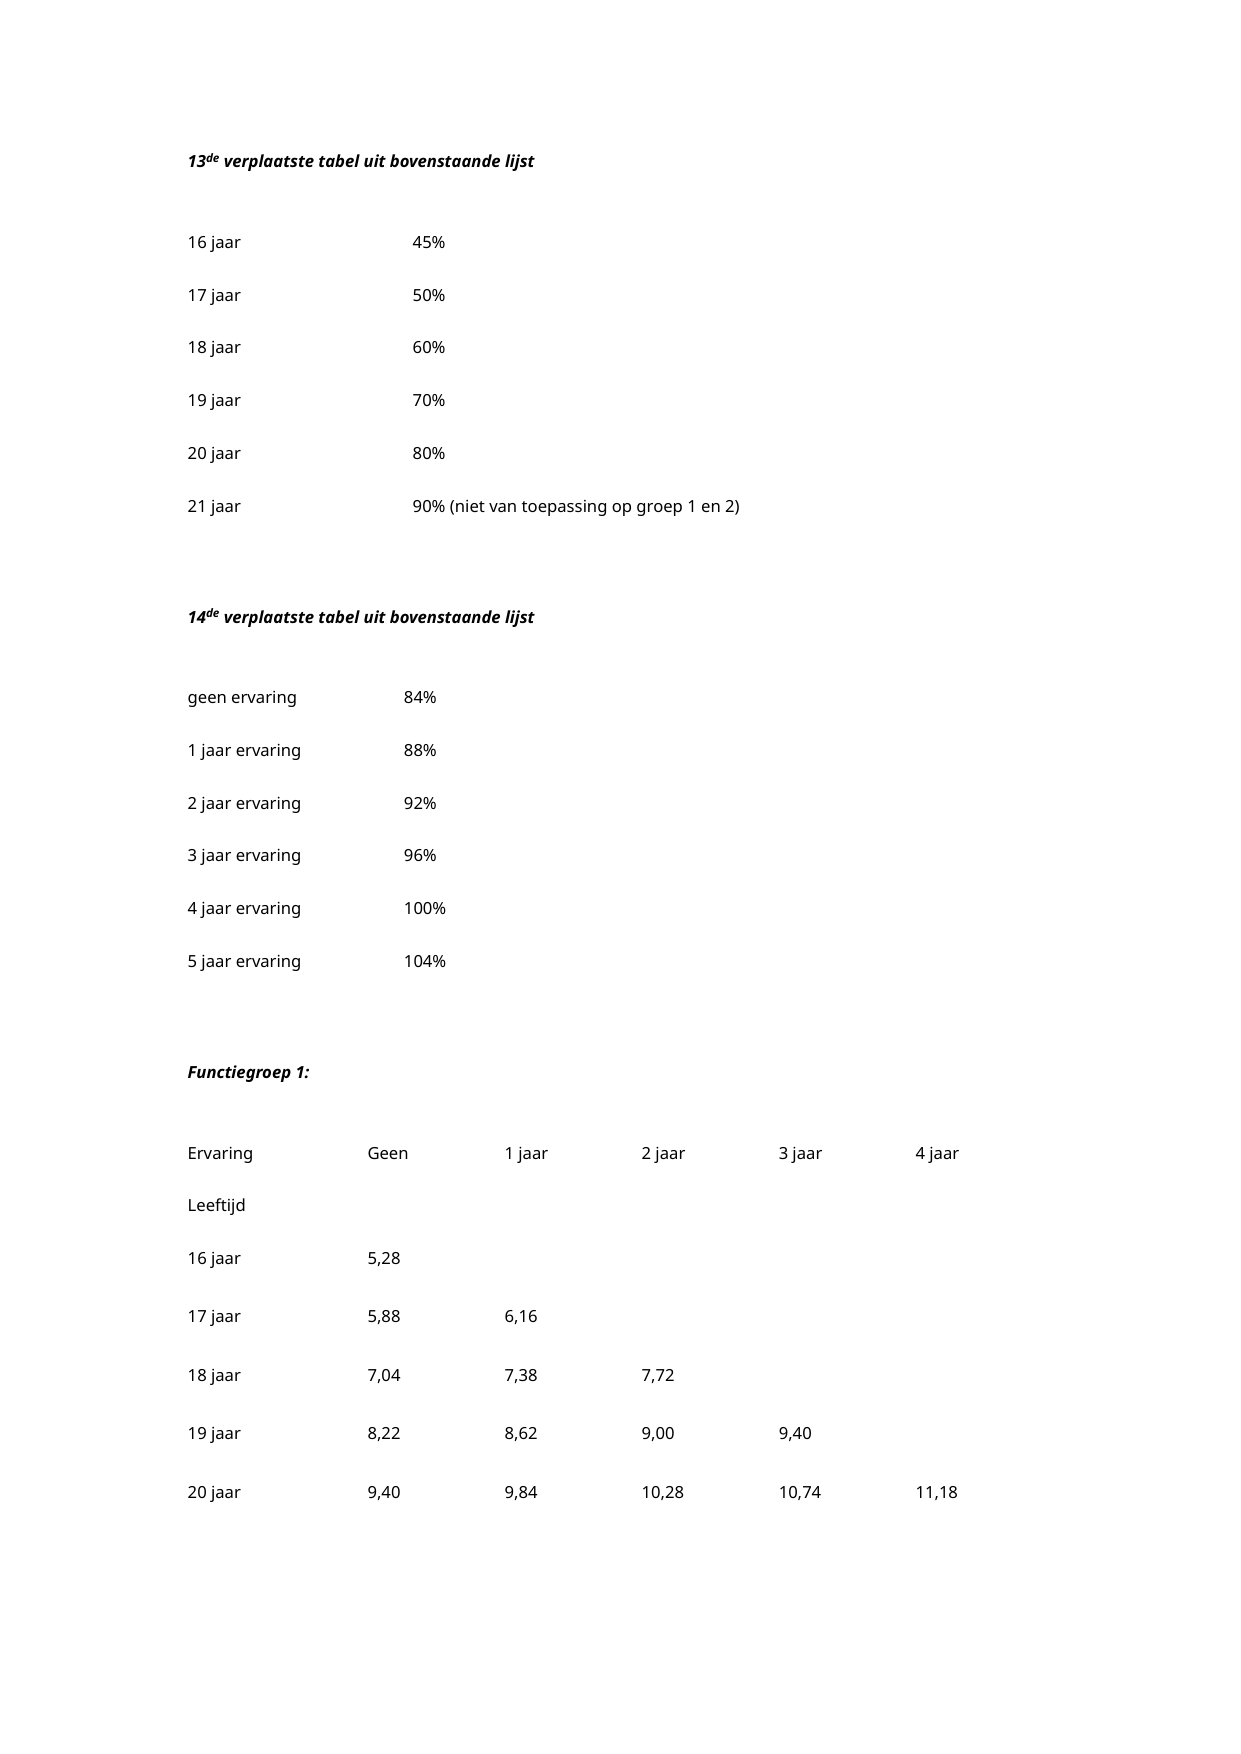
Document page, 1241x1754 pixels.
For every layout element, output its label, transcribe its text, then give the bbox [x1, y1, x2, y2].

table_cell 6,16 [504, 1305, 641, 1363]
table_cell 8,22 [367, 1422, 504, 1480]
table_cell 104% [404, 950, 1053, 1002]
table_cell 17 jaar [188, 283, 412, 336]
table_cell 3 jaar ervaring [188, 844, 404, 897]
table_cell [915, 1364, 1053, 1422]
table_cell [779, 1364, 915, 1422]
table_cell 5 jaar ervaring [188, 950, 404, 1002]
table_cell 96% [404, 844, 1053, 897]
table_cell 80% [413, 441, 1053, 494]
table_header 3 jaar [779, 1141, 915, 1247]
table_cell [641, 1247, 778, 1305]
table_cell 20 jaar [188, 441, 412, 494]
table_cell 50% [413, 283, 1053, 336]
table_cell 7,38 [504, 1364, 641, 1422]
table_cell 9,40 [367, 1480, 504, 1533]
table_cell 60% [413, 336, 1053, 389]
table_cell 21 jaar [188, 494, 412, 547]
table_cell 5,28 [367, 1247, 504, 1305]
table_cell [779, 1247, 915, 1305]
table_cell 20 jaar [188, 1480, 367, 1533]
table_header 4 jaar [915, 1141, 1053, 1247]
table_cell 4 jaar ervaring [188, 897, 404, 949]
table_cell 88% [404, 739, 1053, 791]
table_cell 9,40 [779, 1422, 915, 1480]
table_cell 7,04 [367, 1364, 504, 1422]
table_cell 11,18 [915, 1480, 1053, 1533]
table_header Geen [367, 1141, 504, 1247]
table_cell 8,62 [504, 1422, 641, 1480]
table_cell 9,84 [504, 1480, 641, 1533]
table_cell [915, 1422, 1053, 1480]
table_cell 10,74 [779, 1480, 915, 1533]
table_cell 17 jaar [188, 1305, 367, 1363]
table_cell 19 jaar [188, 389, 412, 441]
table_header 45% [413, 231, 1053, 283]
text 14de verplaatste tabel uit bovenstaande lijst [187, 605, 1053, 628]
text Functiegroep 1: [187, 1061, 1053, 1083]
table_header 1 jaar [504, 1141, 641, 1247]
table_cell 10,28 [641, 1480, 778, 1533]
table_cell [915, 1305, 1053, 1363]
table_cell 18 jaar [188, 336, 412, 389]
table_cell [779, 1305, 915, 1363]
table_cell 100% [404, 897, 1053, 949]
table_cell 7,72 [641, 1364, 778, 1422]
table_cell [641, 1305, 778, 1363]
table_header 16 jaar [188, 231, 412, 283]
table_cell 2 jaar ervaring [188, 791, 404, 844]
table_header 84% [404, 686, 1053, 739]
table_header Ervaring Leeftijd [188, 1141, 367, 1247]
table_header 2 jaar [641, 1141, 778, 1247]
table_cell 90% (niet van toepassing op groep 1 en 2) [413, 494, 1053, 547]
table_header geen ervaring [188, 686, 404, 739]
text 13de verplaatste tabel uit bovenstaande lijst [187, 150, 1053, 173]
table_cell 19 jaar [188, 1422, 367, 1480]
table_cell 5,88 [367, 1305, 504, 1363]
table_cell [915, 1247, 1053, 1305]
table_cell 9,00 [641, 1422, 778, 1480]
table_cell 16 jaar [188, 1247, 367, 1305]
table_cell 18 jaar [188, 1364, 367, 1422]
table_cell 92% [404, 791, 1053, 844]
table_cell 70% [413, 389, 1053, 441]
table_cell [504, 1247, 641, 1305]
table_cell 1 jaar ervaring [188, 739, 404, 791]
